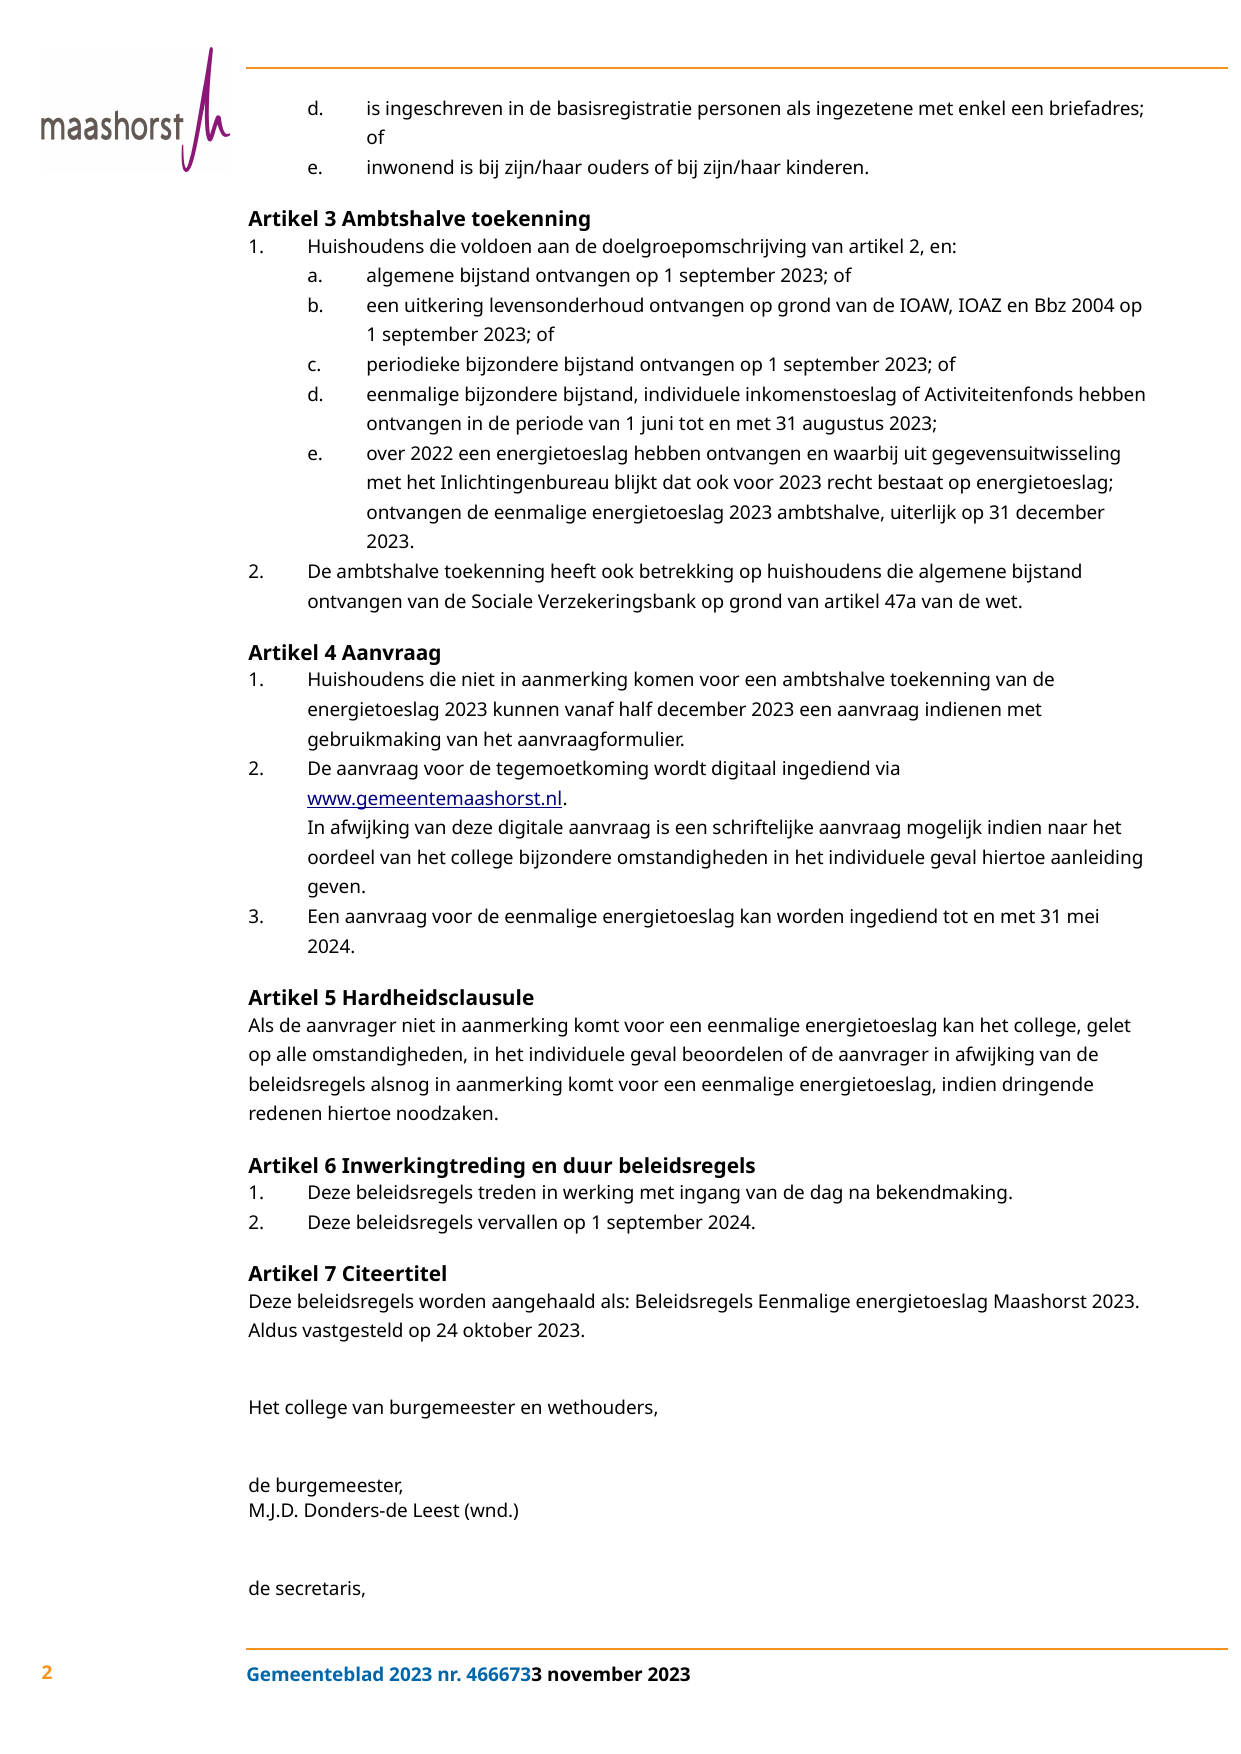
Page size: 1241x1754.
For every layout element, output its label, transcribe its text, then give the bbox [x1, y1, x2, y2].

text Artikel 7 Citeertitel [248, 1259, 1152, 1288]
list periodieke bijzondere bijstand ontvangen op 1 september 2023; of [307, 351, 1152, 377]
text Artikel 6 Inwerkingtreding en duur beleidsregels [248, 1151, 1152, 1179]
text Artikel 4 Aanvraag [248, 638, 1152, 667]
list De ambtshalve toekenning heeft ook betrekking op huishoudens die algemene bijstand ontvangen van de Sociale Verzekeringsbank op grond van artikel 47a van de wet. [248, 558, 1152, 613]
list Deze beleidsregels vervallen op 1 september 2024. [248, 1209, 1152, 1235]
text de secretaris, [248, 1575, 1152, 1600]
list In afwijking van deze digitale aanvraag is een schriftelijke aanvraag mogelijk indien naar het oordeel van het college bijzondere omstandigheden in het individuele geval hiertoe aanleiding geven. [248, 814, 1152, 899]
text Als de aanvrager niet in aanmerking komt voor een eenmalige energietoeslag kan het college, gelet op alle omstandigheden, in het individuele geval beoordelen of de aanvrager in afwijking van de beleidsregels alsnog in aanmerking komt voor een eenmalige energietoeslag, indien dringende redenen hiertoe noodzaken. [248, 1012, 1152, 1126]
list eenmalige bijzondere bijstand, individuele inkomenstoeslag of Activiteitenfonds hebben ontvangen in de periode van 1 juni tot en met 31 augustus 2023; [307, 381, 1152, 436]
text de burgemeester, [248, 1472, 1152, 1497]
list over 2022 een energietoeslag hebben ontvangen en waarbij uit gegevensuitwisseling met het Inlichtingenbureau blijkt dat ook voor 2023 recht bestaat op energietoeslag; [307, 440, 1152, 495]
list De aanvraag voor de tegemoetkoming wordt digitaal ingediend via www.gemeentemaashorst.nl. [248, 755, 1152, 811]
list ontvangen de eenmalige energietoeslag 2023 ambtshalve, uiterlijk op 31 december 2023. [307, 499, 1152, 554]
list een uitkering levensonderhoud ontvangen op grond van de IOAW, IOAZ en Bbz 2004 op 1 september 2023; of [307, 292, 1152, 347]
text M.J.D. Donders-de Leest (wnd.) [248, 1497, 1152, 1523]
list Huishoudens die voldoen aan de doelgroepomschrijving van artikel 2, en: [248, 233, 1152, 258]
list Huishoudens die niet in aanmerking komen voor een ambtshalve toekenning van de energietoeslag 2023 kunnen vanaf half december 2023 een aanvraag indienen met gebruikmaking van het aanvraagformulier. [248, 667, 1152, 752]
list is ingeschreven in de basisregistratie personen als ingezetene met enkel een briefadres; of [307, 95, 1152, 150]
text Het college van burgemeester en wethouders, [248, 1394, 1152, 1420]
list Een aanvraag voor de eenmalige energietoeslag kan worden ingediend tot en met 31 mei 2024. [248, 903, 1152, 959]
text Artikel 3 Ambtshalve toekenning [248, 204, 1152, 233]
list inwonend is bij zijn/haar ouders of bij zijn/haar kinderen. [307, 154, 1152, 180]
text Deze beleidsregels worden aangehaald als: Beleidsregels Eenmalige energietoeslag Maashorst 2023. [248, 1288, 1152, 1313]
picture [41, 47, 231, 172]
text Artikel 5 Hardheidsclausule [248, 983, 1152, 1012]
list algemene bijstand ontvangen op 1 september 2023; of [307, 262, 1152, 288]
text Aldus vastgesteld op 24 oktober 2023. [248, 1317, 1152, 1343]
list Deze beleidsregels treden in werking met ingang van de dag na bekendmaking. [248, 1179, 1152, 1205]
